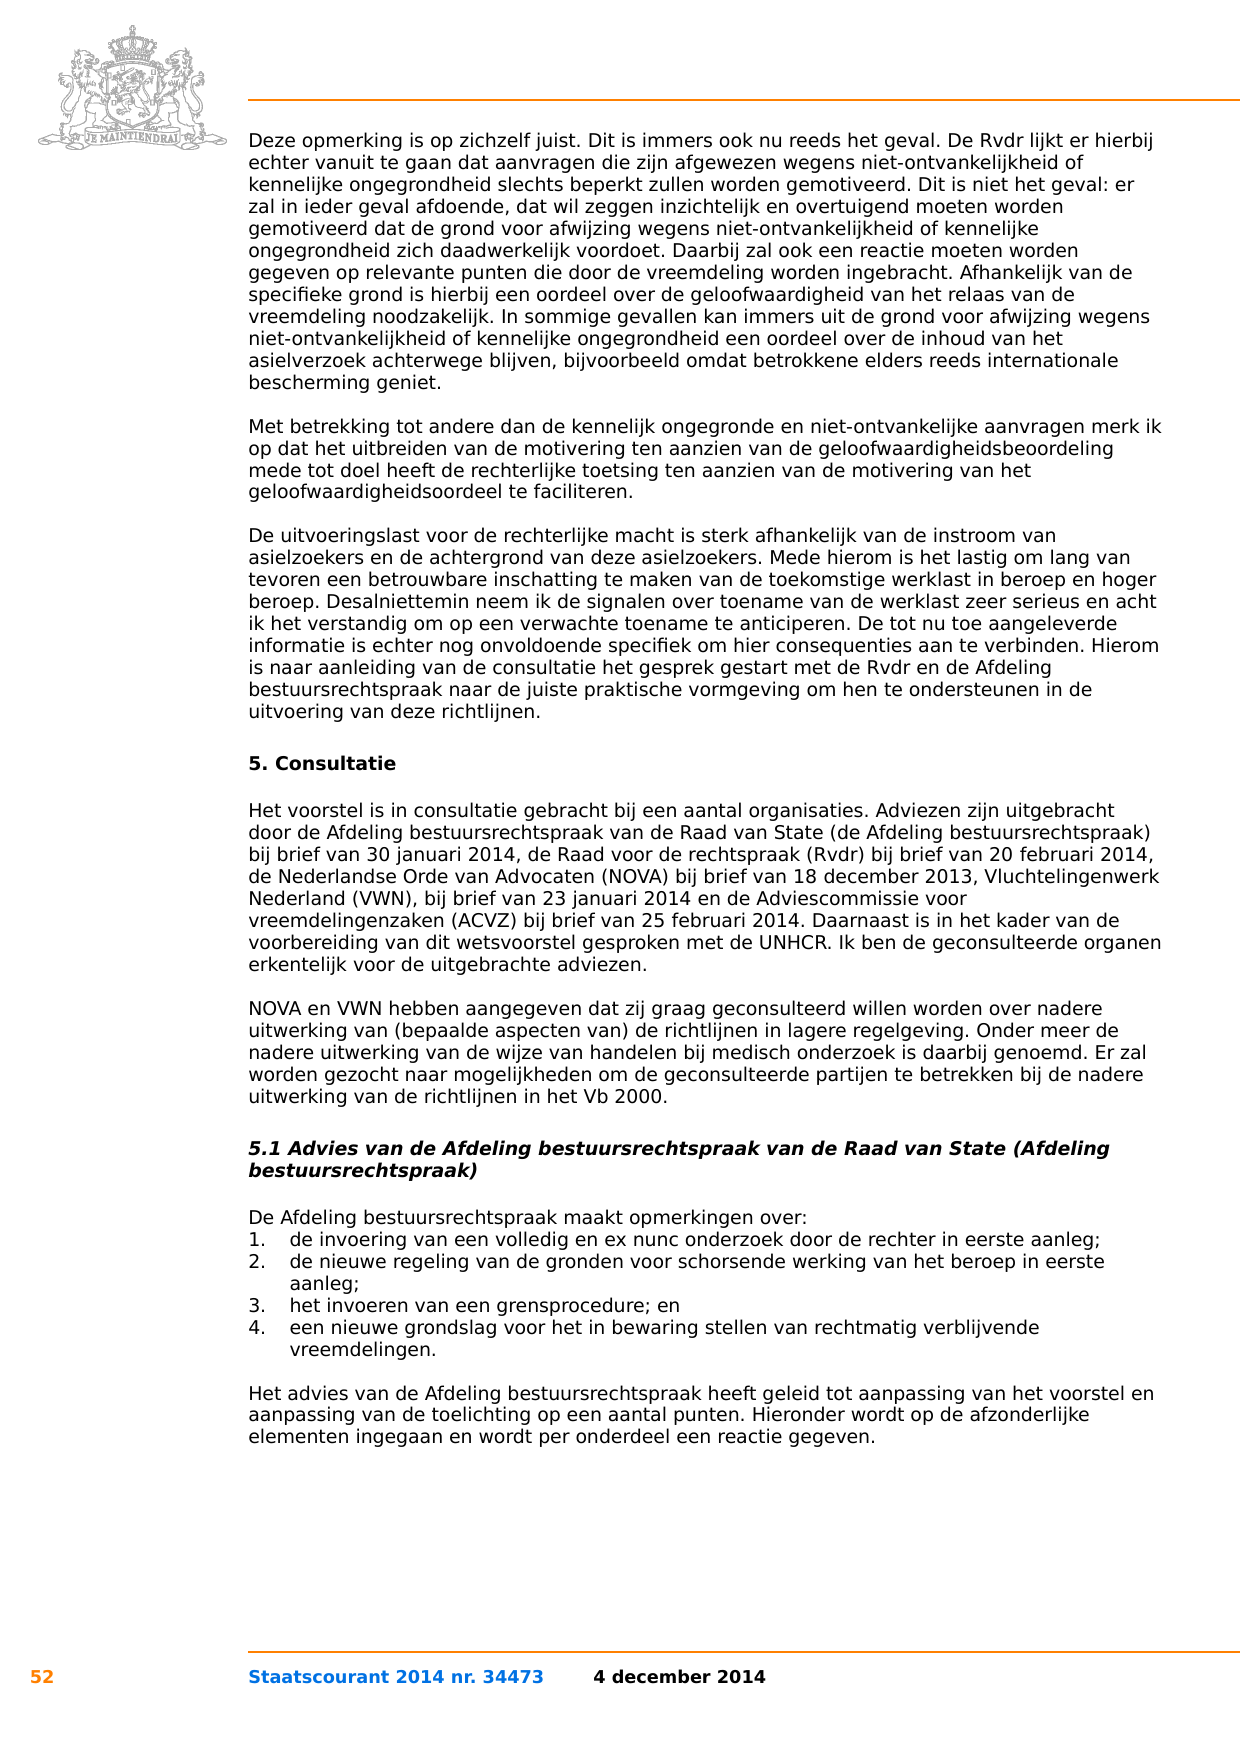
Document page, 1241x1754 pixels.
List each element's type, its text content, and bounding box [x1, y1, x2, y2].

text 1. de invoering van een volledig en ex nunc onderzoek door de rechter in eerste aanleg; [248, 1229, 1163, 1251]
picture [38, 25, 227, 150]
subtitle 5.1 Advies van de Afdeling bestuursrechtspraak van de Raad van State (Afdeling bestuursrechtspraak) [248, 1138, 1163, 1182]
text De uitvoeringslast voor de rechterlijke macht is sterk afhankelijk van de instroom van asielzoekers en de achtergrond van deze asielzoekers. Mede hierom is het lastig om lang van tevoren een betrouwbare inschatting te maken van de toekomstige werklast in beroep en hoger beroep. Desalniettemin neem ik de signalen over toename van de werklast zeer serieus en acht ik het verstandig om op een verwachte toename te anticiperen. De tot nu toe aangeleverde informatie is echter nog onvoldoende specifiek om hier consequenties aan te verbinden. Hierom is naar aanleiding van de consultatie het gesprek gestart met de Rvdr en de Afdeling bestuursrechtspraak naar de juiste praktische vormgeving om hen te ondersteunen in de uitvoering van deze richtlijnen. [248, 525, 1163, 723]
text Het advies van de Afdeling bestuursrechtspraak heeft geleid tot aanpassing van het voorstel en aanpassing van de toelichting op een aantal punten. Hieronder wordt op de afzonderlijke elementen ingegaan en wordt per onderdeel een reactie gegeven. [248, 1382, 1163, 1448]
text NOVA en VWN hebben aangegeven dat zij graag geconsulteerd willen worden over nadere uitwerking van (bepaalde aspecten van) de richtlijnen in lagere regelgeving. Onder meer de nadere uitwerking van de wijze van handelen bij medisch onderzoek is daarbij genoemd. Er zal worden gezocht naar mogelijkheden om de geconsulteerde partijen te betrekken bij de nadere uitwerking van de richtlijnen in het Vb 2000. [248, 998, 1163, 1108]
text Deze opmerking is op zichzelf juist. Dit is immers ook nu reeds het geval. De Rvdr lijkt er hierbij echter vanuit te gaan dat aanvragen die zijn afgewezen wegens niet-ontvankelijkheid of kennelijke ongegrondheid slechts beperkt zullen worden gemotiveerd. Dit is niet het geval: er zal in ieder geval afdoende, dat wil zeggen inzichtelijk en overtuigend moeten worden gemotiveerd dat de grond voor afwijzing wegens niet-ontvankelijkheid of kennelijke ongegrondheid zich daadwerkelijk voordoet. Daarbij zal ook een reactie moeten worden gegeven op relevante punten die door de vreemdeling worden ingebracht. Afhankelijk van de specifieke grond is hierbij een oordeel over de geloofwaardigheid van het relaas van de vreemdeling noodzakelijk. In sommige gevallen kan immers uit de grond voor afwijzing wegens niet-ontvankelijkheid of kennelijke ongegrondheid een oordeel over de inhoud van het asielverzoek achterwege blijven, bijvoorbeeld omdat betrokkene elders reeds internationale bescherming geniet. [248, 130, 1163, 394]
text 3. het invoeren van een grensprocedure; en [248, 1294, 1163, 1317]
text Het voorstel is in consultatie gebracht bij een aantal organisaties. Adviezen zijn uitgebracht door de Afdeling bestuursrechtspraak van de Raad van State (de Afdeling bestuursrechtspraak) bij brief van 30 januari 2014, de Raad voor de rechtspraak (Rvdr) bij brief van 20 februari 2014, de Nederlandse Orde van Advocaten (NOVA) bij brief van 18 december 2013, Vluchtelingenwerk Nederland (VWN), bij brief van 23 januari 2014 en de Adviescommissie voor vreemdelingenzaken (ACVZ) bij brief van 25 februari 2014. Daarnaast is in het kader van de voorbereiding van dit wetsvoorstel gesproken met de UNHCR. Ik ben de geconsulteerde organen erkentelijk voor de uitgebrachte adviezen. [248, 800, 1163, 976]
text De Afdeling bestuursrechtspraak maakt opmerkingen over: [248, 1207, 1163, 1229]
text 4. een nieuwe grondslag voor het in bewaring stellen van rechtmatig verblijvende vreemdelingen. [248, 1317, 1163, 1361]
text Met betrekking tot andere dan de kennelijk ongegronde en niet-ontvankelijke aanvragen merk ik op dat het uitbreiden van de motivering ten aanzien van de geloofwaardigheidsbeoordeling mede tot doel heeft de rechterlijke toetsing ten aanzien van de motivering van het geloofwaardigheidsoordeel te faciliteren. [248, 416, 1163, 503]
subtitle 5. Consultatie [248, 753, 1163, 775]
text 2. de nieuwe regeling van de gronden voor schorsende werking van het beroep in eerste aanleg; [248, 1251, 1163, 1294]
